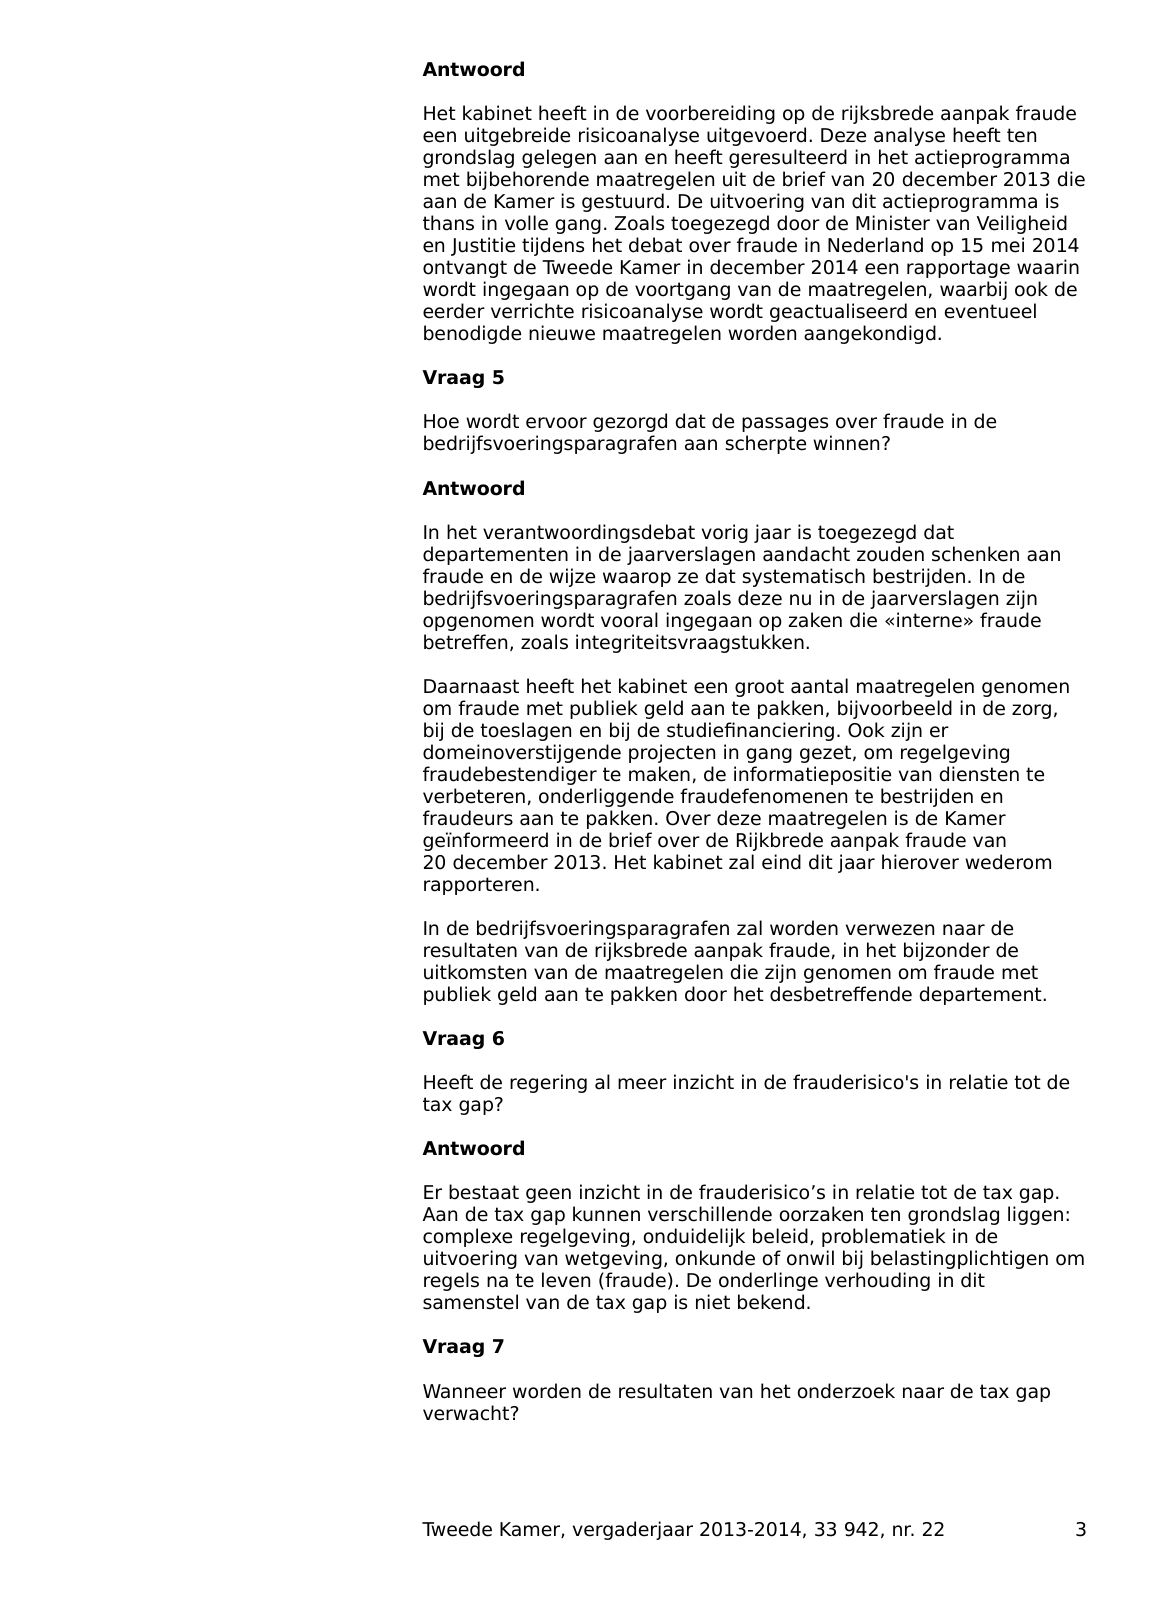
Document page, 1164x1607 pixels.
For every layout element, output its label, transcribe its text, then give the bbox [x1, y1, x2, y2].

subtitle Antwoord [422, 477, 1087, 499]
text Heeft de regering al meer inzicht in de frauderisico's in relatie tot de tax gap? [422, 1072, 1087, 1116]
text Wanneer worden de resultaten van het onderzoek naar de tax gap verwacht? [422, 1381, 1087, 1424]
text Hoe wordt ervoor gezorgd dat de passages over fraude in de bedrijfsvoeringsparagrafen aan scherpte winnen? [422, 411, 1087, 455]
text Er bestaat geen inzicht in de frauderisico’s in relatie tot de tax gap. Aan de tax gap kunnen verschillende oorzaken ten grondslag liggen: complexe regelgeving, onduidelijk beleid, problematiek in de uitvoering van wetgeving, onkunde of onwil bij belastingplichtigen om regels na te leven (fraude). De onderlinge verhouding in dit samenstel van de tax gap is niet bekend. [422, 1182, 1087, 1314]
text Het kabinet heeft in de voorbereiding op de rijksbrede aanpak fraude een uitgebreide risicoanalyse uitgevoerd. Deze analyse heeft ten grondslag gelegen aan en heeft geresulteerd in het actieprogramma met bijbehorende maatregelen uit de brief van 20 december 2013 die aan de Kamer is gestuurd. De uitvoering van dit actieprogramma is thans in volle gang. Zoals toegezegd door de Minister van Veiligheid en Justitie tijdens het debat over fraude in Nederland op 15 mei 2014 ontvangt de Tweede Kamer in december 2014 een rapportage waarin wordt ingegaan op de voortgang van de maatregelen, waarbij ook de eerder verrichte risicoanalyse wordt geactualiseerd en eventueel benodigde nieuwe maatregelen worden aangekondigd. [422, 103, 1087, 345]
text Daarnaast heeft het kabinet een groot aantal maatregelen genomen om fraude met publiek geld aan te pakken, bijvoorbeeld in de zorg, bij de toeslagen en bij de studiefinanciering. Ook zijn er domeinoverstijgende projecten in gang gezet, om regelgeving fraudebestendiger te maken, de informatiepositie van diensten te verbeteren, onderliggende fraudefenomenen te bestrijden en fraudeurs aan te pakken. Over deze maatregelen is de Kamer geïnformeerd in de brief over de Rijkbrede aanpak fraude van 20 december 2013. Het kabinet zal eind dit jaar hierover wederom rapporteren. [422, 676, 1087, 896]
subtitle Antwoord [422, 1138, 1087, 1160]
subtitle Antwoord [422, 59, 1087, 81]
text In het verantwoordingsdebat vorig jaar is toegezegd dat departementen in de jaarverslagen aandacht zouden schenken aan fraude en de wijze waarop ze dat systematisch bestrijden. In de bedrijfsvoeringsparagrafen zoals deze nu in de jaarverslagen zijn opgenomen wordt vooral ingegaan op zaken die «interne» fraude betreffen, zoals integriteitsvraagstukken. [422, 522, 1087, 653]
text In de bedrijfsvoeringsparagrafen zal worden verwezen naar de resultaten van de rijksbrede aanpak fraude, in het bijzonder de uitkomsten van de maatregelen die zijn genomen om fraude met publiek geld aan te pakken door het desbetreffende departement. [422, 918, 1087, 1006]
subtitle Vraag 6 [422, 1028, 1087, 1050]
subtitle Vraag 7 [422, 1336, 1087, 1358]
subtitle Vraag 5 [422, 367, 1087, 389]
